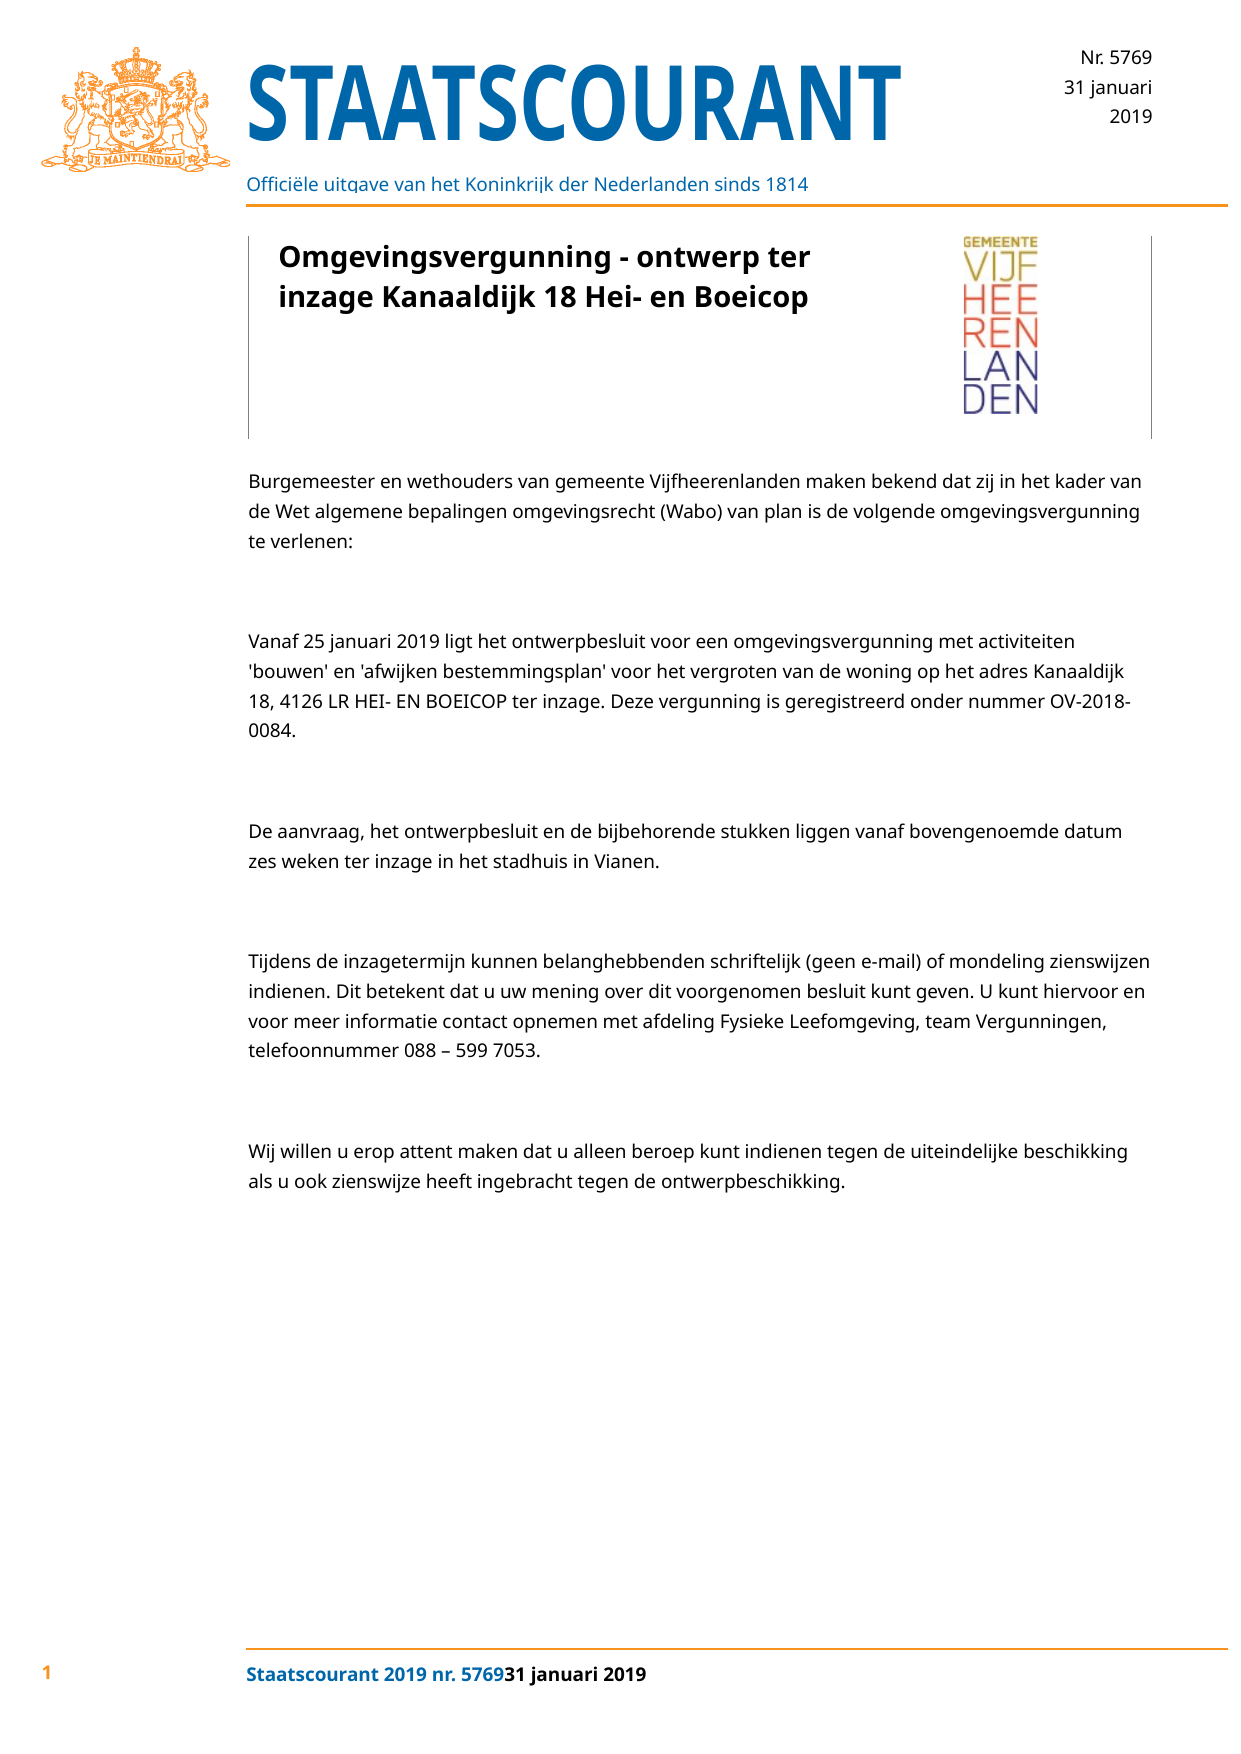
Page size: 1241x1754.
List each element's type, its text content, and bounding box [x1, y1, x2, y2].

text Tijdens de inzagetermijn kunnen belanghebbenden schriftelijk (geen e-mail) of mondeling zienswijzen indienen. Dit betekent dat u uw mening over dit voorgenomen besluit kunt geven. U kunt hiervoor en voor meer informatie contact opnemen met afdeling Fysieke Leefomgeving, team Vergunningen, telefoonnummer 088 – 599 7053. [248, 949, 1152, 1063]
text Vanaf 25 januari 2019 ligt het ontwerpbesluit voor een omgevingsvergunning met activiteiten 'bouwen' en 'afwijken bestemmingsplan' voor het vergroten van de woning op het adres Kanaaldijk 18, 4126 LR HEI- EN BOEICOP ter inzage. Deze vergunning is geregistreerd onder nummer OV-2018-0084. [248, 629, 1152, 743]
text Wij willen u erop attent maken dat u alleen beroep kunt indienen tegen de uiteindelijke beschikking als u ook zienswijze heeft ingebracht tegen de ontwerpbeschikking. [248, 1138, 1152, 1193]
text De aanvraag, het ontwerpbesluit en de bijbehorende stukken liggen vanaf bovengenoemde datum zes weken ter inzage in het stadhuis in Vianen. [248, 818, 1152, 873]
picture [963, 236, 1038, 414]
table_header Omgevingsvergunning - ontwerp ter inzage Kanaaldijk 18 Hei- en Boeicop [249, 236, 850, 439]
table_header [850, 236, 963, 413]
table_header [1038, 236, 1151, 413]
table_header [850, 414, 1151, 439]
picture [41, 47, 231, 172]
text Burgemeester en wethouders van gemeente Vijfheerenlanden maken bekend dat zij in het kader van de Wet algemene bepalingen omgevingsrecht (Wabo) van plan is de volgende omgevingsvergunning te verlenen: [248, 469, 1152, 553]
